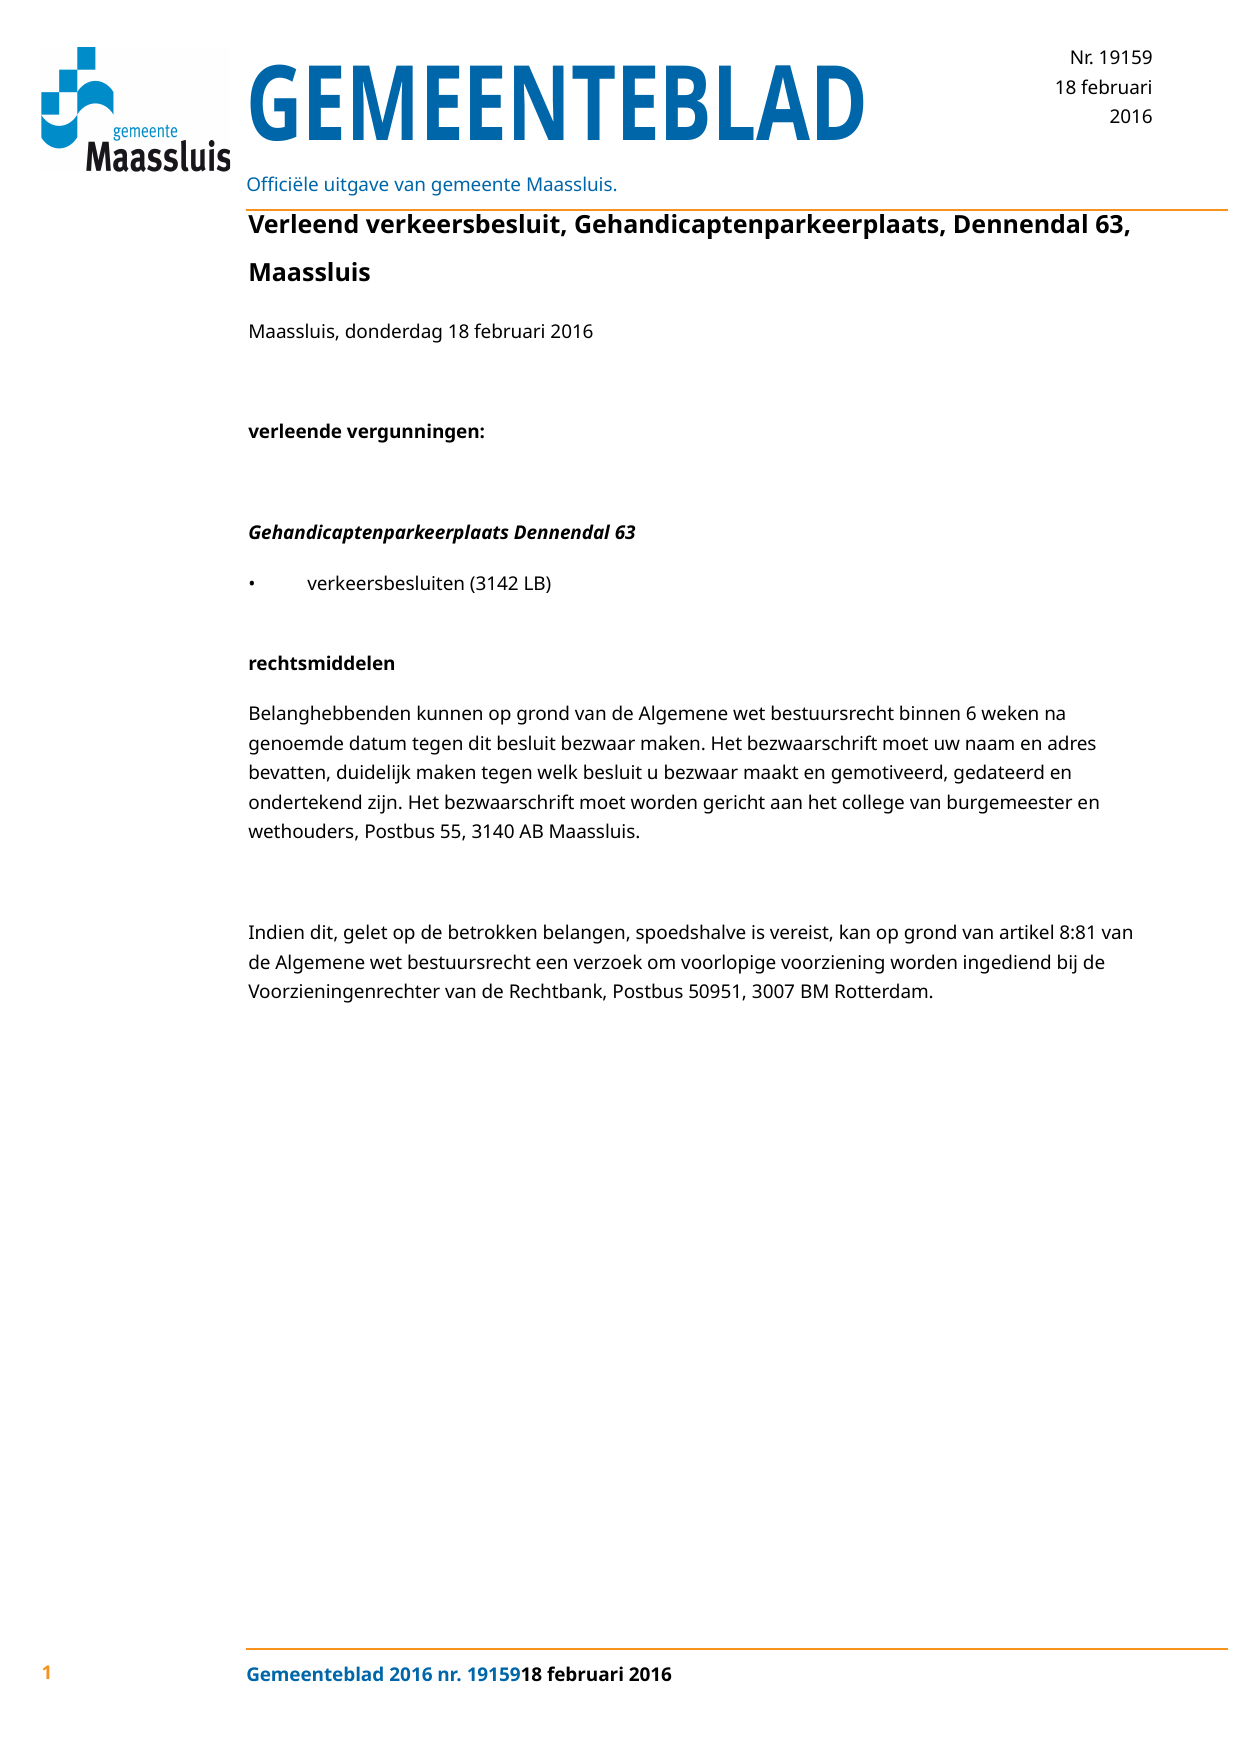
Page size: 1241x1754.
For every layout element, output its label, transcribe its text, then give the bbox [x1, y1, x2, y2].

list verkeersbesluiten (3142 LB) [248, 570, 1152, 596]
text rechtsmiddelen [248, 650, 1152, 676]
picture [41, 47, 231, 172]
text Verleend verkeersbesluit, Gehandicaptenparkeerplaats, Dennendal 63, Maassluis [248, 211, 1152, 288]
picture [41, 47, 77, 92]
text Indien dit, gelet op de betrokken belangen, spoedshalve is vereist, kan op grond van artikel 8:81 van de Algemene wet bestuursrecht een verzoek om voorlopige voorziening worden ingediend bij de Voorzieningenrechter van de Rechtbank, Postbus 50951, 3007 BM Rotterdam. [248, 919, 1152, 1004]
text verleende vergunningen: [248, 419, 1152, 444]
text Belanghebbenden kunnen op grond van de Algemene wet bestuursrecht binnen 6 weken na genoemde datum tegen dit besluit bezwaar maken. Het bezwaarschrift moet uw naam en adres bevatten, duidelijk maken tegen welk besluit u bezwaar maakt en gemotiveerd, gedateerd en ondertekend zijn. Het bezwaarschrift moet worden gericht aan het college van burgemeester en wethouders, Postbus 55, 3140 AB Maassluis. [248, 700, 1152, 844]
text Gehandicaptenparkeerplaats Dennendal 63 [248, 519, 1152, 545]
text Maassluis, donderdag 18 februari 2016 [248, 318, 1152, 344]
